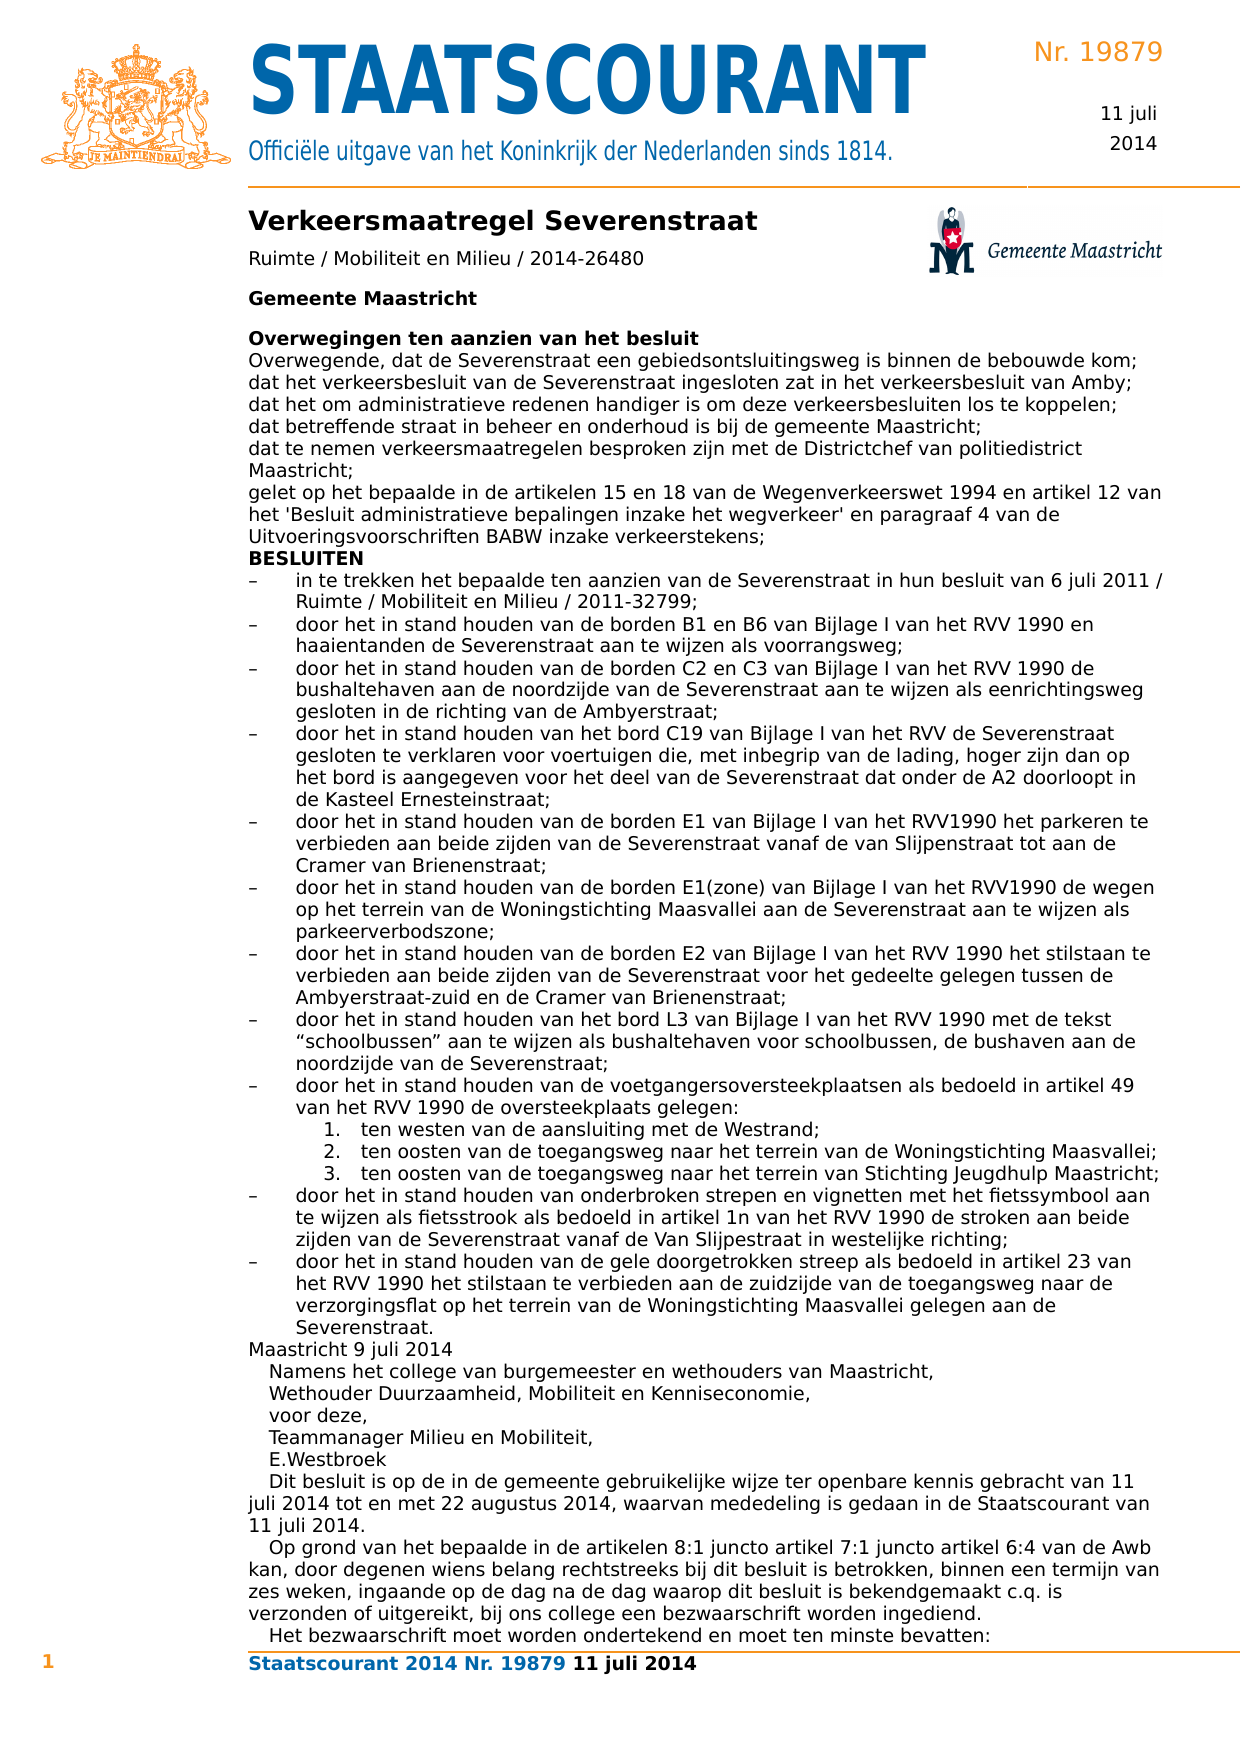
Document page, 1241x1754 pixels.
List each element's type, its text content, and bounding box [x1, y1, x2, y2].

list door het in stand houden van de borden E2 van Bijlage I van het RVV 1990 het stilstaan te verbieden aan beide zijden van de Severenstraat voor het gedeelte gelegen tussen de Ambyerstraat-zuid en de Cramer van Brienenstraat; [248, 943, 1163, 1009]
text dat te nemen verkeersmaatregelen besproken zijn met de Districtchef van politiedistrict Maastricht; [248, 438, 1163, 482]
text Maastricht 9 juli 2014 [248, 1339, 1163, 1361]
text Het bezwaarschrift moet worden ondertekend en moet ten minste bevatten: [248, 1624, 1163, 1646]
list door het in stand houden van het bord C19 van Bijlage I van het RVV de Severenstraat gesloten te verklaren voor voertuigen die, met inbegrip van de lading, hoger zijn dan op het bord is aangegeven voor het deel van de Severenstraat dat onder de A2 doorloopt in de Kasteel Ernesteinstraat; [248, 723, 1163, 811]
text dat het om administratieve redenen handiger is om deze verkeersbesluiten los te koppelen; [248, 394, 1163, 416]
list door het in stand houden van de borden E1 van Bijlage I van het RVV1990 het parkeren te verbieden aan beide zijden van de Severenstraat vanaf de van Slijpenstraat tot aan de Cramer van Brienenstraat; [248, 811, 1163, 877]
list door het in stand houden van de borden B1 en B6 van Bijlage I van het RVV 1990 en haaientanden de Severenstraat aan te wijzen als voorrangsweg; [248, 613, 1163, 657]
text E.Westbroek [248, 1449, 1163, 1471]
list ten westen van de aansluiting met de Westrand; [323, 1119, 1163, 1141]
picture [927, 205, 1164, 277]
subtitle Gemeente Maastricht [248, 288, 1163, 310]
subtitle Verkeersmaatregel Severenstraat [248, 206, 927, 237]
text Dit besluit is op de in de gemeente gebruikelijke wijze ter openbare kennis gebracht van 11 juli 2014 tot en met 22 augustus 2014, waarvan mededeling is gedaan in de Staatscourant van 11 juli 2014. [248, 1471, 1163, 1537]
list ten oosten van de toegangsweg naar het terrein van de Woningstichting Maasvallei; [323, 1141, 1163, 1163]
text Op grond van het bepaalde in de artikelen 8:1 juncto artikel 7:1 juncto artikel 6:4 van de Awb kan, door degenen wiens belang rechtstreeks bij dit besluit is betrokken, binnen een termijn van zes weken, ingaande op de dag na de dag waarop dit besluit is bekendgemaakt c.q. is verzonden of uitgereikt, bij ons college een bezwaarschrift worden ingediend. [248, 1537, 1163, 1624]
text Wethouder Duurzaamheid, Mobiliteit en Kenniseconomie, [248, 1383, 1163, 1405]
list door het in stand houden van de borden C2 en C3 van Bijlage I van het RVV 1990 de bushaltehaven aan de noordzijde van de Severenstraat aan te wijzen als eenrichtingsweg gesloten in de richting van de Ambyerstraat; [248, 657, 1163, 723]
text BESLUITEN [248, 547, 1163, 569]
text dat het verkeersbesluit van de Severenstraat ingesloten zat in het verkeersbesluit van Amby; [248, 372, 1163, 394]
picture [41, 44, 231, 169]
text dat betreffende straat in beheer en onderhoud is bij de gemeente Maastricht; [248, 416, 1163, 438]
list in te trekken het bepaalde ten aanzien van de Severenstraat in hun besluit van 6 juli 2011 / Ruimte / Mobiliteit en Milieu / 2011-32799; [248, 569, 1163, 613]
list door het in stand houden van onderbroken strepen en vignetten met het fietssymbool aan te wijzen als fietsstrook als bedoeld in artikel 1n van het RVV 1990 de stroken aan beide zijden van de Severenstraat vanaf de Van Slijpestraat in westelijke richting; [248, 1185, 1163, 1251]
list door het in stand houden van de gele doorgetrokken streep als bedoeld in artikel 23 van het RVV 1990 het stilstaan te verbieden aan de zuidzijde van de toegangsweg naar de verzorgingsflat op het terrein van de Woningstichting Maasvallei gelegen aan de Severenstraat. [248, 1251, 1163, 1339]
text gelet op het bepaalde in de artikelen 15 en 18 van de Wegenverkeerswet 1994 en artikel 12 van het 'Besluit administratieve bepalingen inzake het wegverkeer' en paragraaf 4 van de Uitvoeringsvoorschriften BABW inzake verkeerstekens; [248, 482, 1163, 547]
list door het in stand houden van de voetgangersoversteekplaatsen als bedoeld in artikel 49 van het RVV 1990 de oversteekplaats gelegen: [248, 1075, 1163, 1119]
list ten oosten van de toegangsweg naar het terrein van Stichting Jeugdhulp Maastricht; [323, 1163, 1163, 1185]
text voor deze, [248, 1405, 1163, 1427]
text Teammanager Milieu en Mobiliteit, [248, 1427, 1163, 1449]
list door het in stand houden van de borden E1(zone) van Bijlage I van het RVV1990 de wegen op het terrein van de Woningstichting Maasvallei aan de Severenstraat aan te wijzen als parkeerverbodszone; [248, 877, 1163, 943]
text Ruimte / Mobiliteit en Milieu / 2014-26480 [248, 248, 927, 270]
text Namens het college van burgemeester en wethouders van Maastricht, [248, 1361, 1163, 1383]
text Overwegende, dat de Severenstraat een gebiedsontsluitingsweg is binnen de bebouwde kom; [248, 350, 1163, 372]
subtitle Overwegingen ten aanzien van het besluit [248, 328, 1163, 350]
list door het in stand houden van het bord L3 van Bijlage I van het RVV 1990 met de tekst “schoolbussen” aan te wijzen als bushaltehaven voor schoolbussen, de bushaven aan de noordzijde van de Severenstraat; [248, 1009, 1163, 1075]
